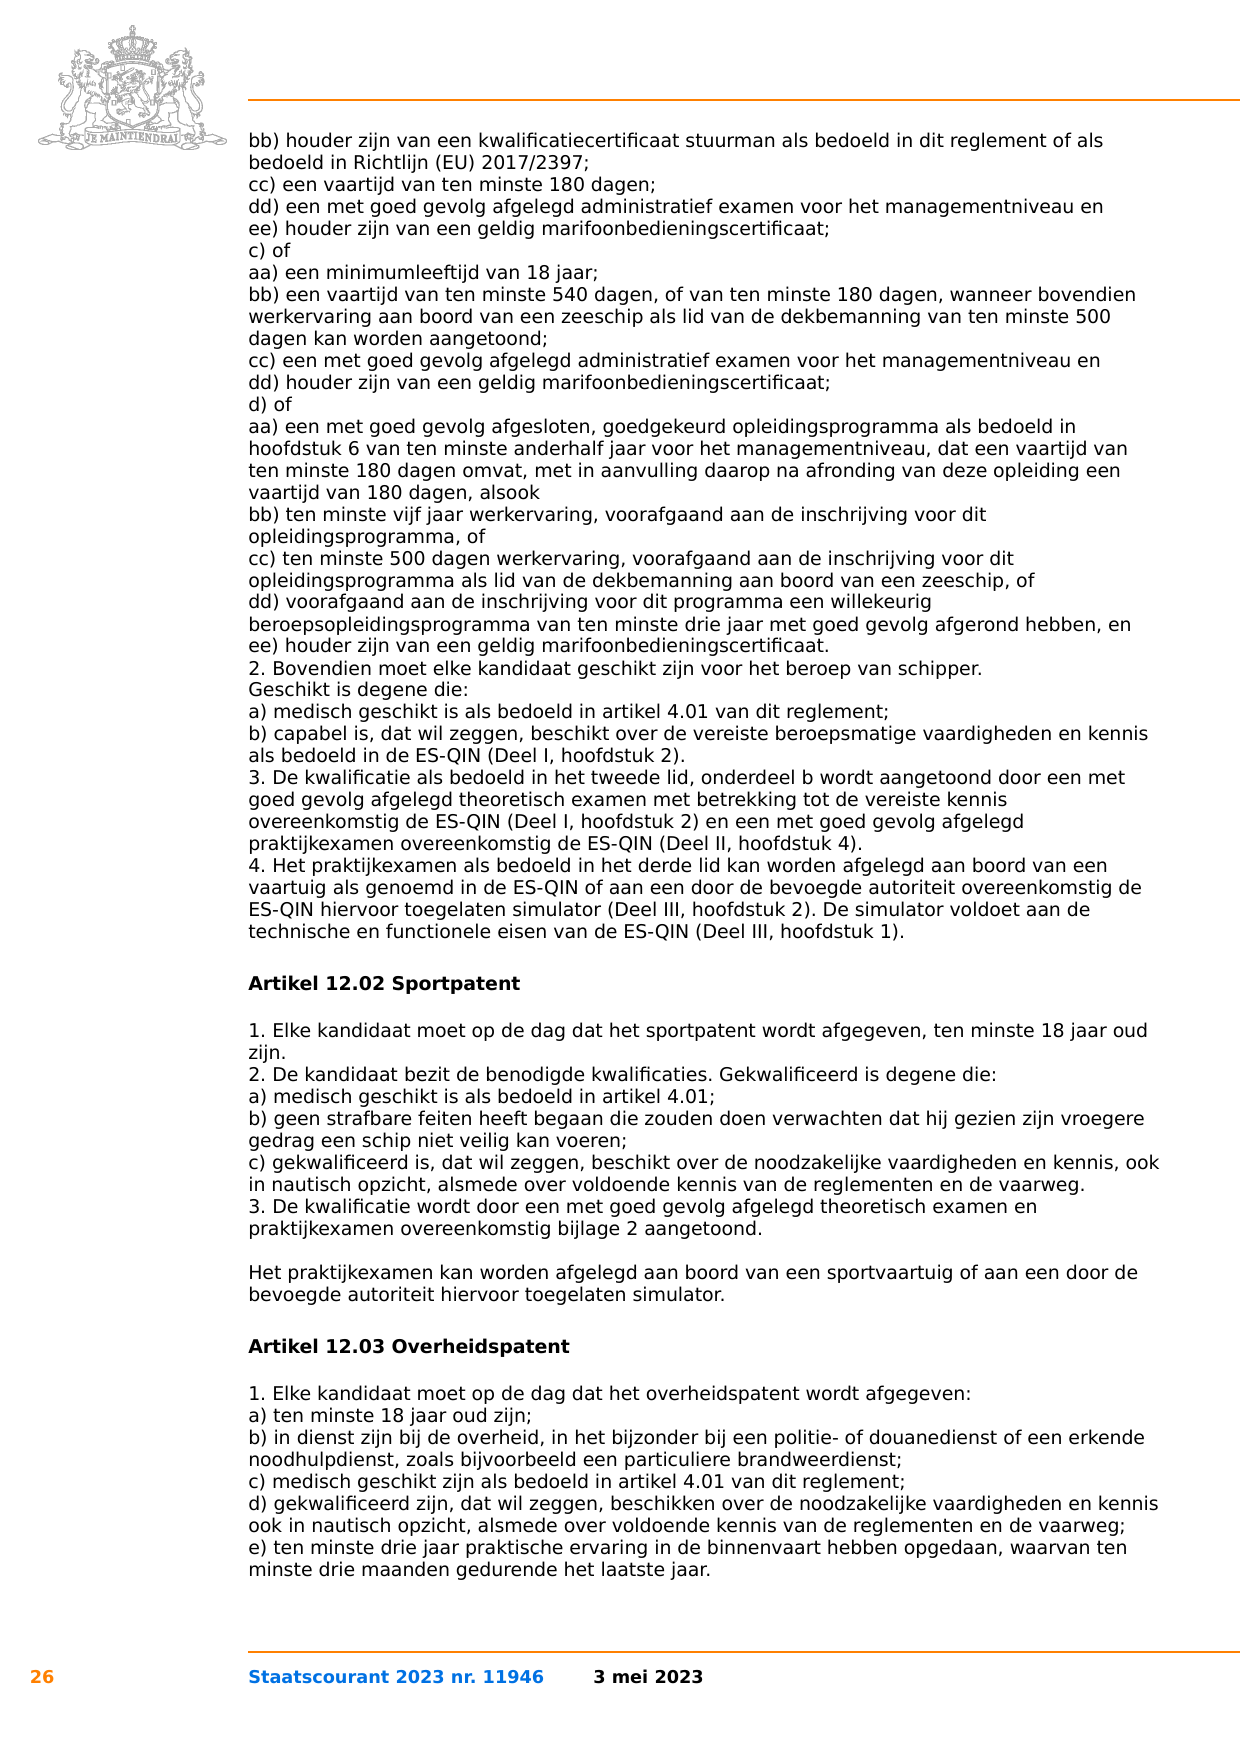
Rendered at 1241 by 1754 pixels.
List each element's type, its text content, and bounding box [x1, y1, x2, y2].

text 4. Het praktijkexamen als bedoeld in het derde lid kan worden afgelegd aan boord van een vaartuig als genoemd in de ES-QIN of aan een door de bevoegde autoriteit overeenkomstig de ES-QIN hiervoor toegelaten simulator (Deel III, hoofdstuk 2). De simulator voldoet aan de technische en functionele eisen van de ES-QIN (Deel III, hoofdstuk 1). [248, 855, 1163, 943]
text dd) houder zijn van een geldig marifoonbedieningscertificaat; [248, 372, 1163, 394]
text e) ten minste drie jaar praktische ervaring in de binnenvaart hebben opgedaan, waarvan ten minste drie maanden gedurende het laatste jaar. [248, 1537, 1163, 1581]
text b) geen strafbare feiten heeft begaan die zouden doen verwachten dat hij gezien zijn vroegere gedrag een schip niet veilig kan voeren; [248, 1108, 1163, 1152]
text d) gekwalificeerd zijn, dat wil zeggen, beschikken over de noodzakelijke vaardigheden en kennis ook in nautisch opzicht, alsmede over voldoende kennis van de reglementen en de vaarweg; [248, 1493, 1163, 1537]
text 3. De kwalificatie als bedoeld in het tweede lid, onderdeel b wordt aangetoond door een met goed gevolg afgelegd theoretisch examen met betrekking tot de vereiste kennis overeenkomstig de ES-QIN (Deel I, hoofdstuk 2) en een met goed gevolg afgelegd praktijkexamen overeenkomstig de ES-QIN (Deel II, hoofdstuk 4). [248, 767, 1163, 855]
text aa) een met goed gevolg afgesloten, goedgekeurd opleidingsprogramma als bedoeld in hoofdstuk 6 van ten minste anderhalf jaar voor het managementniveau, dat een vaartijd van ten minste 180 dagen omvat, met in aanvulling daarop na afronding van deze opleiding een vaartijd van 180 dagen, alsook [248, 416, 1163, 503]
text b) capabel is, dat wil zeggen, beschikt over de vereiste beroepsmatige vaardigheden en kennis als bedoeld in de ES-QIN (Deel I, hoofdstuk 2). [248, 723, 1163, 767]
text a) medisch geschikt is als bedoeld in artikel 4.01; [248, 1086, 1163, 1108]
text 2. Bovendien moet elke kandidaat geschikt zijn voor het beroep van schipper. [248, 657, 1163, 679]
text 3. De kwalificatie wordt door een met goed gevolg afgelegd theoretisch examen en praktijkexamen overeenkomstig bijlage 2 aangetoond. [248, 1196, 1163, 1240]
picture [38, 25, 227, 150]
text Het praktijkexamen kan worden afgelegd aan boord van een sportvaartuig of aan een door de bevoegde autoriteit hiervoor toegelaten simulator. [248, 1262, 1163, 1306]
subtitle Artikel 12.03 Overheidspatent [248, 1336, 1163, 1358]
text 2. De kandidaat bezit de benodigde kwalificaties. Gekwalificeerd is degene die: [248, 1064, 1163, 1086]
text 1. Elke kandidaat moet op de dag dat het overheidspatent wordt afgegeven: [248, 1383, 1163, 1405]
text c) medisch geschikt zijn als bedoeld in artikel 4.01 van dit reglement; [248, 1471, 1163, 1493]
text cc) ten minste 500 dagen werkervaring, voorafgaand aan de inschrijving voor dit opleidingsprogramma als lid van de dekbemanning aan boord van een zeeschip, of [248, 547, 1163, 591]
text c) of [248, 240, 1163, 262]
text b) in dienst zijn bij de overheid, in het bijzonder bij een politie- of douanedienst of een erkende noodhulpdienst, zoals bijvoorbeeld een particuliere brandweerdienst; [248, 1427, 1163, 1471]
text aa) een minimumleeftijd van 18 jaar; [248, 262, 1163, 284]
text dd) voorafgaand aan de inschrijving voor dit programma een willekeurig beroepsopleidingsprogramma van ten minste drie jaar met goed gevolg afgerond hebben, en [248, 591, 1163, 635]
text d) of [248, 394, 1163, 416]
text cc) een vaartijd van ten minste 180 dagen; [248, 174, 1163, 196]
text cc) een met goed gevolg afgelegd administratief examen voor het managementniveau en [248, 350, 1163, 372]
text a) medisch geschikt is als bedoeld in artikel 4.01 van dit reglement; [248, 701, 1163, 723]
text a) ten minste 18 jaar oud zijn; [248, 1405, 1163, 1427]
text bb) ten minste vijf jaar werkervaring, voorafgaand aan de inschrijving voor dit opleidingsprogramma, of [248, 503, 1163, 547]
text ee) houder zijn van een geldig marifoonbedieningscertificaat. [248, 635, 1163, 657]
text dd) een met goed gevolg afgelegd administratief examen voor het managementniveau en [248, 196, 1163, 218]
subtitle Artikel 12.02 Sportpatent [248, 973, 1163, 995]
text bb) houder zijn van een kwalificatiecertificaat stuurman als bedoeld in dit reglement of als bedoeld in Richtlijn (EU) 2017/2397; [248, 130, 1163, 174]
text 1. Elke kandidaat moet op de dag dat het sportpatent wordt afgegeven, ten minste 18 jaar oud zijn. [248, 1020, 1163, 1064]
text c) gekwalificeerd is, dat wil zeggen, beschikt over de noodzakelijke vaardigheden en kennis, ook in nautisch opzicht, alsmede over voldoende kennis van de reglementen en de vaarweg. [248, 1152, 1163, 1196]
text Geschikt is degene die: [248, 679, 1163, 701]
text bb) een vaartijd van ten minste 540 dagen, of van ten minste 180 dagen, wanneer bovendien werkervaring aan boord van een zeeschip als lid van de dekbemanning van ten minste 500 dagen kan worden aangetoond; [248, 284, 1163, 350]
text ee) houder zijn van een geldig marifoonbedieningscertificaat; [248, 218, 1163, 240]
